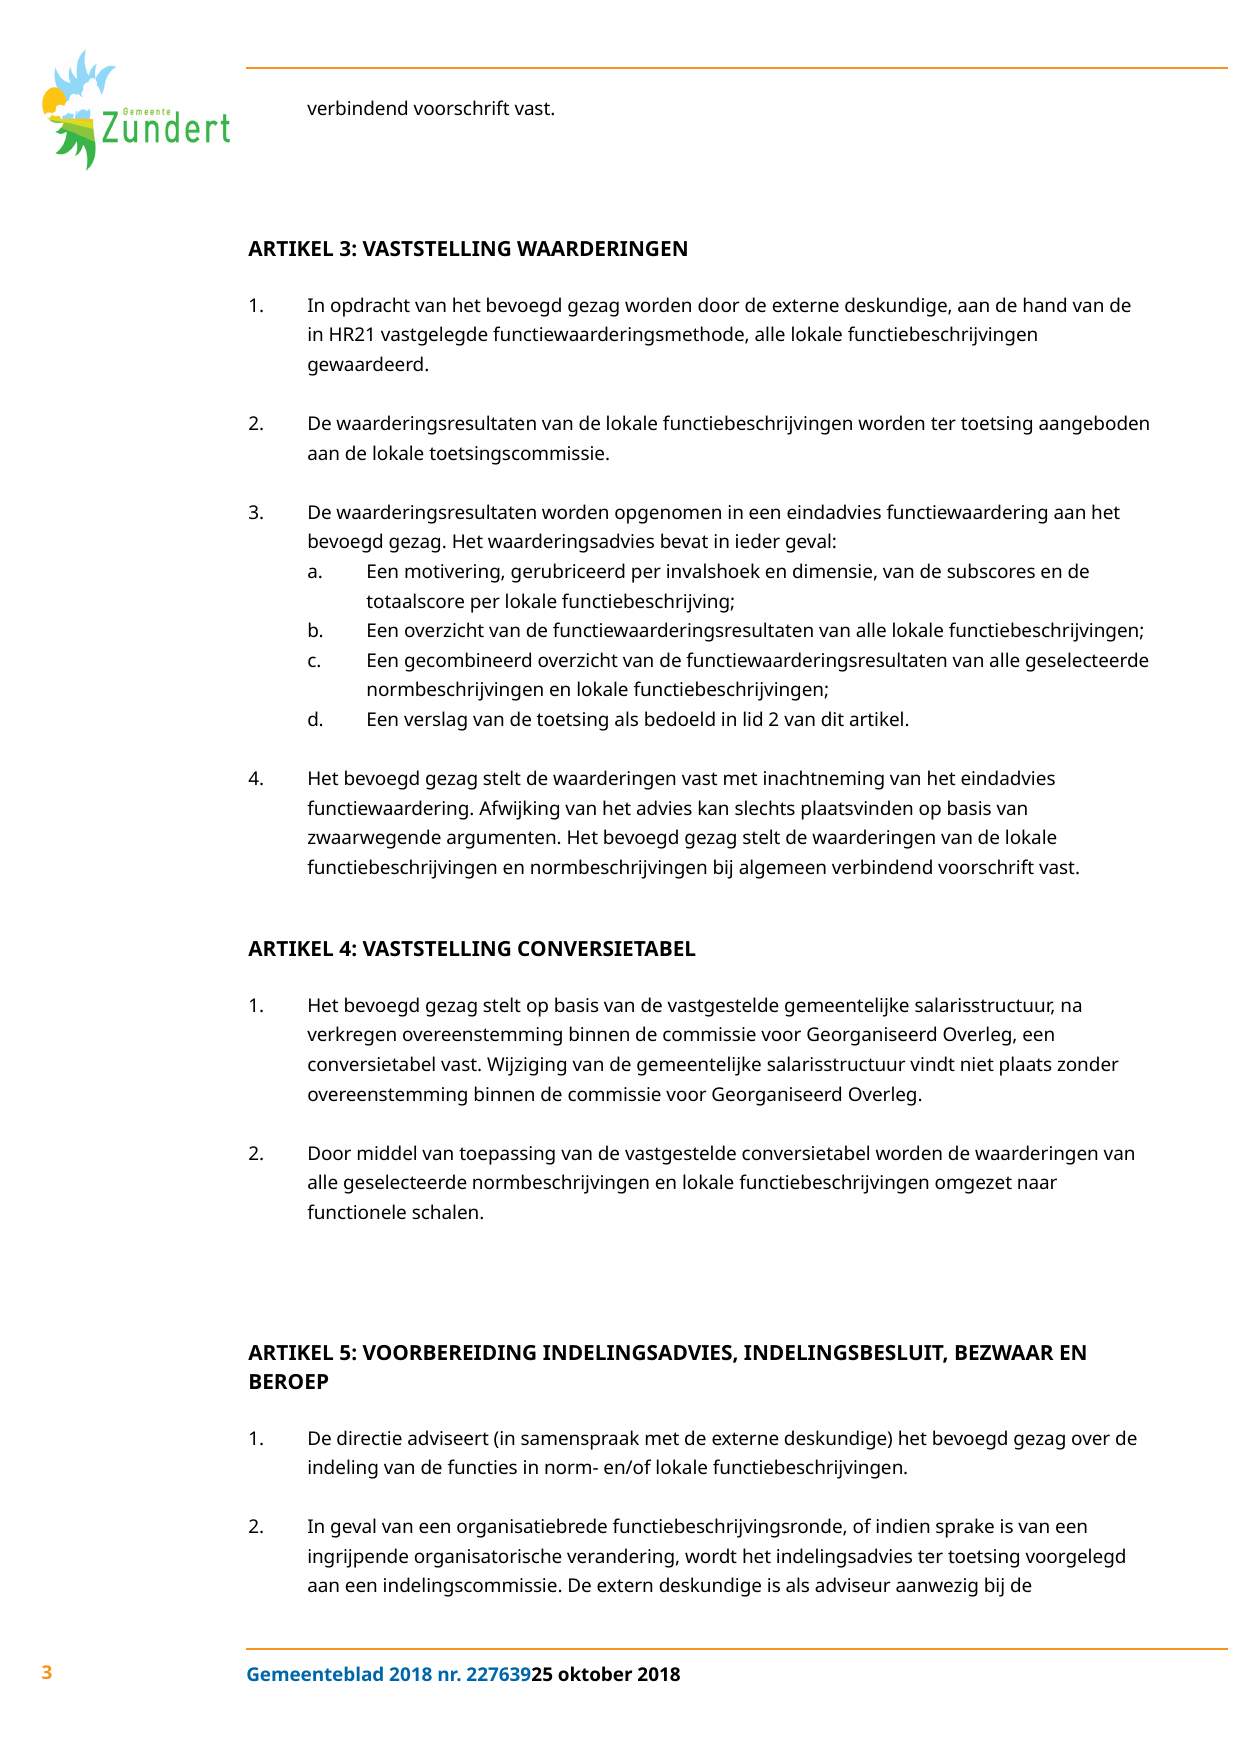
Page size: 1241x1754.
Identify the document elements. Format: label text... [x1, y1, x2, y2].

list Door middel van toepassing van de vastgestelde conversietabel worden de waarderingen van alle geselecteerde normbeschrijvingen en lokale functiebeschrijvingen omgezet naar functionele schalen. [248, 1140, 1152, 1225]
list Een gecombineerd overzicht van de functiewaarderingsresultaten van alle geselecteerde normbeschrijvingen en lokale functiebeschrijvingen; [307, 647, 1152, 702]
text ARTIKEL 4: VASTSTELLING CONVERSIETABEL [248, 934, 1152, 962]
list verbindend voorschrift vast. [248, 95, 1152, 121]
list In geval van een organisatiebrede functiebeschrijvingsronde, of indien sprake is van een ingrijpende organisatorische verandering, wordt het indelingsadvies ter toetsing voorgelegd aan een indelingscommissie. De extern deskundige is als adviseur aanwezig bij de [248, 1513, 1152, 1598]
text ARTIKEL 3: VASTSTELLING WAARDERINGEN [248, 234, 1152, 262]
list De directie adviseert (in samenspraak met de externe deskundige) het bevoegd gezag over de indeling van de functies in norm- en/of lokale functiebeschrijvingen. [248, 1425, 1152, 1480]
list Het bevoegd gezag stelt op basis van de vastgestelde gemeentelijke salarisstructuur, na verkregen overeenstemming binnen de commissie voor Georganiseerd Overleg, een conversietabel vast. Wijziging van de gemeentelijke salarisstructuur vindt niet plaats zonder overeenstemming binnen de commissie voor Georganiseerd Overleg. [248, 992, 1152, 1107]
list Een verslag van de toetsing als bedoeld in lid 2 van dit artikel. [307, 706, 1152, 732]
list De waarderingsresultaten worden opgenomen in een eindadvies functiewaardering aan het bevoegd gezag. Het waarderingsadvies bevat in ieder geval: [248, 499, 1152, 554]
picture [41, 47, 231, 172]
list Een overzicht van de functiewaarderingsresultaten van alle lokale functiebeschrijvingen; [307, 617, 1152, 643]
text ARTIKEL 5: VOORBEREIDING INDELINGSADVIES, INDELINGSBESLUIT, BEZWAAR EN BEROEP [248, 1338, 1152, 1395]
list Een motivering, gerubriceerd per invalshoek en dimensie, van de subscores en de totaalscore per lokale functiebeschrijving; [307, 558, 1152, 613]
list In opdracht van het bevoegd gezag worden door de externe deskundige, aan de hand van de in HR21 vastgelegde functiewaarderingsmethode, alle lokale functiebeschrijvingen gewaardeerd. [248, 292, 1152, 377]
list Het bevoegd gezag stelt de waarderingen vast met inachtneming van het eindadvies functiewaardering. Afwijking van het advies kan slechts plaatsvinden op basis van zwaarwegende argumenten. Het bevoegd gezag stelt de waarderingen van de lokale functiebeschrijvingen en normbeschrijvingen bij algemeen verbindend voorschrift vast. [248, 765, 1152, 880]
list De waarderingsresultaten van de lokale functiebeschrijvingen worden ter toetsing aangeboden aan de lokale toetsingscommissie. [248, 410, 1152, 466]
